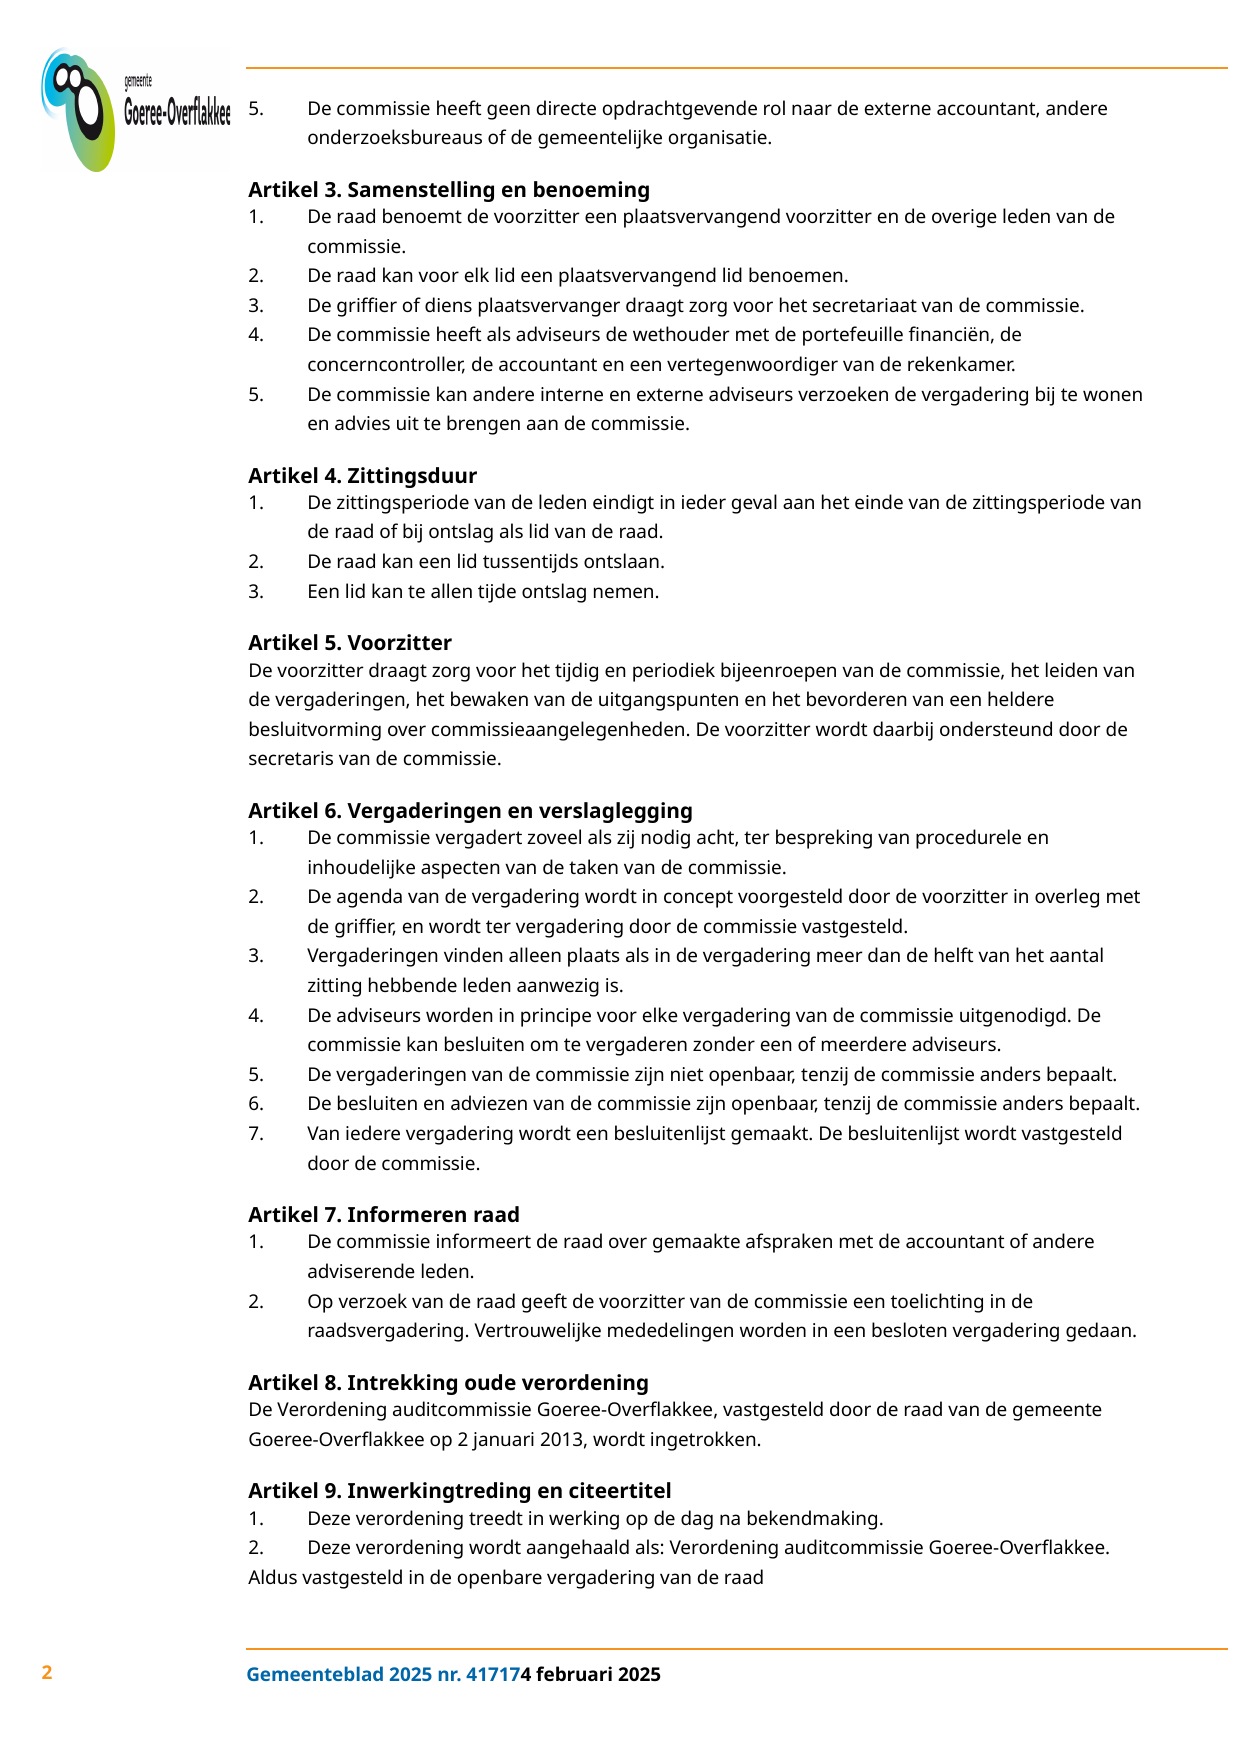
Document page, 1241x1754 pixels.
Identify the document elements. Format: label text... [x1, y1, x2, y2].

list De commissie heeft als adviseurs de wethouder met de portefeuille financiën, de concerncontroller, de accountant en een vertegenwoordiger van de rekenkamer. [248, 322, 1152, 377]
list De commissie informeert de raad over gemaakte afspraken met de accountant of andere adviserende leden. [248, 1229, 1152, 1284]
list Een lid kan te allen tijde ontslag nemen. [248, 578, 1152, 604]
text Artikel 6. Vergaderingen en verslaglegging [248, 796, 1152, 824]
list De agenda van de vergadering wordt in concept voorgesteld door de voorzitter in overleg met de griffier, en wordt ter vergadering door de commissie vastgesteld. [248, 883, 1152, 939]
text Artikel 5. Voorzitter [248, 628, 1152, 657]
list Op verzoek van de raad geeft de voorzitter van de commissie een toelichting in de raadsvergadering. Vertrouwelijke mededelingen worden in een besloten vergadering gedaan. [248, 1288, 1152, 1343]
list De besluiten en adviezen van de commissie zijn openbaar, tenzij de commissie anders bepaalt. [248, 1091, 1152, 1116]
text Artikel 8. Intrekking oude verordening [248, 1368, 1152, 1396]
text Artikel 7. Informeren raad [248, 1200, 1152, 1229]
text De voorzitter draagt zorg voor het tijdig en periodiek bijeenroepen van de commissie, het leiden van de vergaderingen, het bewaken van de uitgangspunten en het bevorderen van een heldere besluitvorming over commissieaangelegenheden. De voorzitter wordt daarbij ondersteund door de secretaris van de commissie. [248, 657, 1152, 771]
list De adviseurs worden in principe voor elke vergadering van de commissie uitgenodigd. De commissie kan besluiten om te vergaderen zonder een of meerdere adviseurs. [248, 1002, 1152, 1057]
list De griffier of diens plaatsvervanger draagt zorg voor het secretariaat van de commissie. [248, 292, 1152, 318]
text Aldus vastgesteld in de openbare vergadering van de raad [248, 1564, 1152, 1589]
text De Verordening auditcommissie Goeree-Overflakkee, vastgesteld door de raad van de gemeente Goeree-Overflakkee op 2 januari 2013, wordt ingetrokken. [248, 1396, 1152, 1452]
text Artikel 4. Zittingsduur [248, 461, 1152, 489]
list De raad kan een lid tussentijds ontslaan. [248, 548, 1152, 574]
list Deze verordening wordt aangehaald als: Verordening auditcommissie Goeree-Overflakkee. [248, 1534, 1152, 1560]
list De raad kan voor elk lid een plaatsvervangend lid benoemen. [248, 262, 1152, 288]
list De vergaderingen van de commissie zijn niet openbaar, tenzij de commissie anders bepaalt. [248, 1061, 1152, 1087]
text Artikel 3. Samenstelling en benoeming [248, 175, 1152, 203]
list Vergaderingen vinden alleen plaats als in de vergadering meer dan de helft van het aantal zitting hebbende leden aanwezig is. [248, 943, 1152, 998]
list De commissie heeft geen directe opdrachtgevende rol naar de externe accountant, andere onderzoeksbureaus of de gemeentelijke organisatie. [248, 95, 1152, 150]
list De zittingsperiode van de leden eindigt in ieder geval aan het einde van de zittingsperiode van de raad of bij ontslag als lid van de raad. [248, 489, 1152, 544]
picture [41, 47, 231, 172]
list Deze verordening treedt in werking op de dag na bekendmaking. [248, 1505, 1152, 1530]
text Artikel 9. Inwerkingtreding en citeertitel [248, 1476, 1152, 1505]
list De raad benoemt de voorzitter een plaatsvervangend voorzitter en de overige leden van de commissie. [248, 203, 1152, 258]
list De commissie vergadert zoveel als zij nodig acht, ter bespreking van procedurele en inhoudelijke aspecten van de taken van de commissie. [248, 824, 1152, 880]
list De commissie kan andere interne en externe adviseurs verzoeken de vergadering bij te wonen en advies uit te brengen aan de commissie. [248, 381, 1152, 436]
list Van iedere vergadering wordt een besluitenlijst gemaakt. De besluitenlijst wordt vastgesteld door de commissie. [248, 1120, 1152, 1176]
